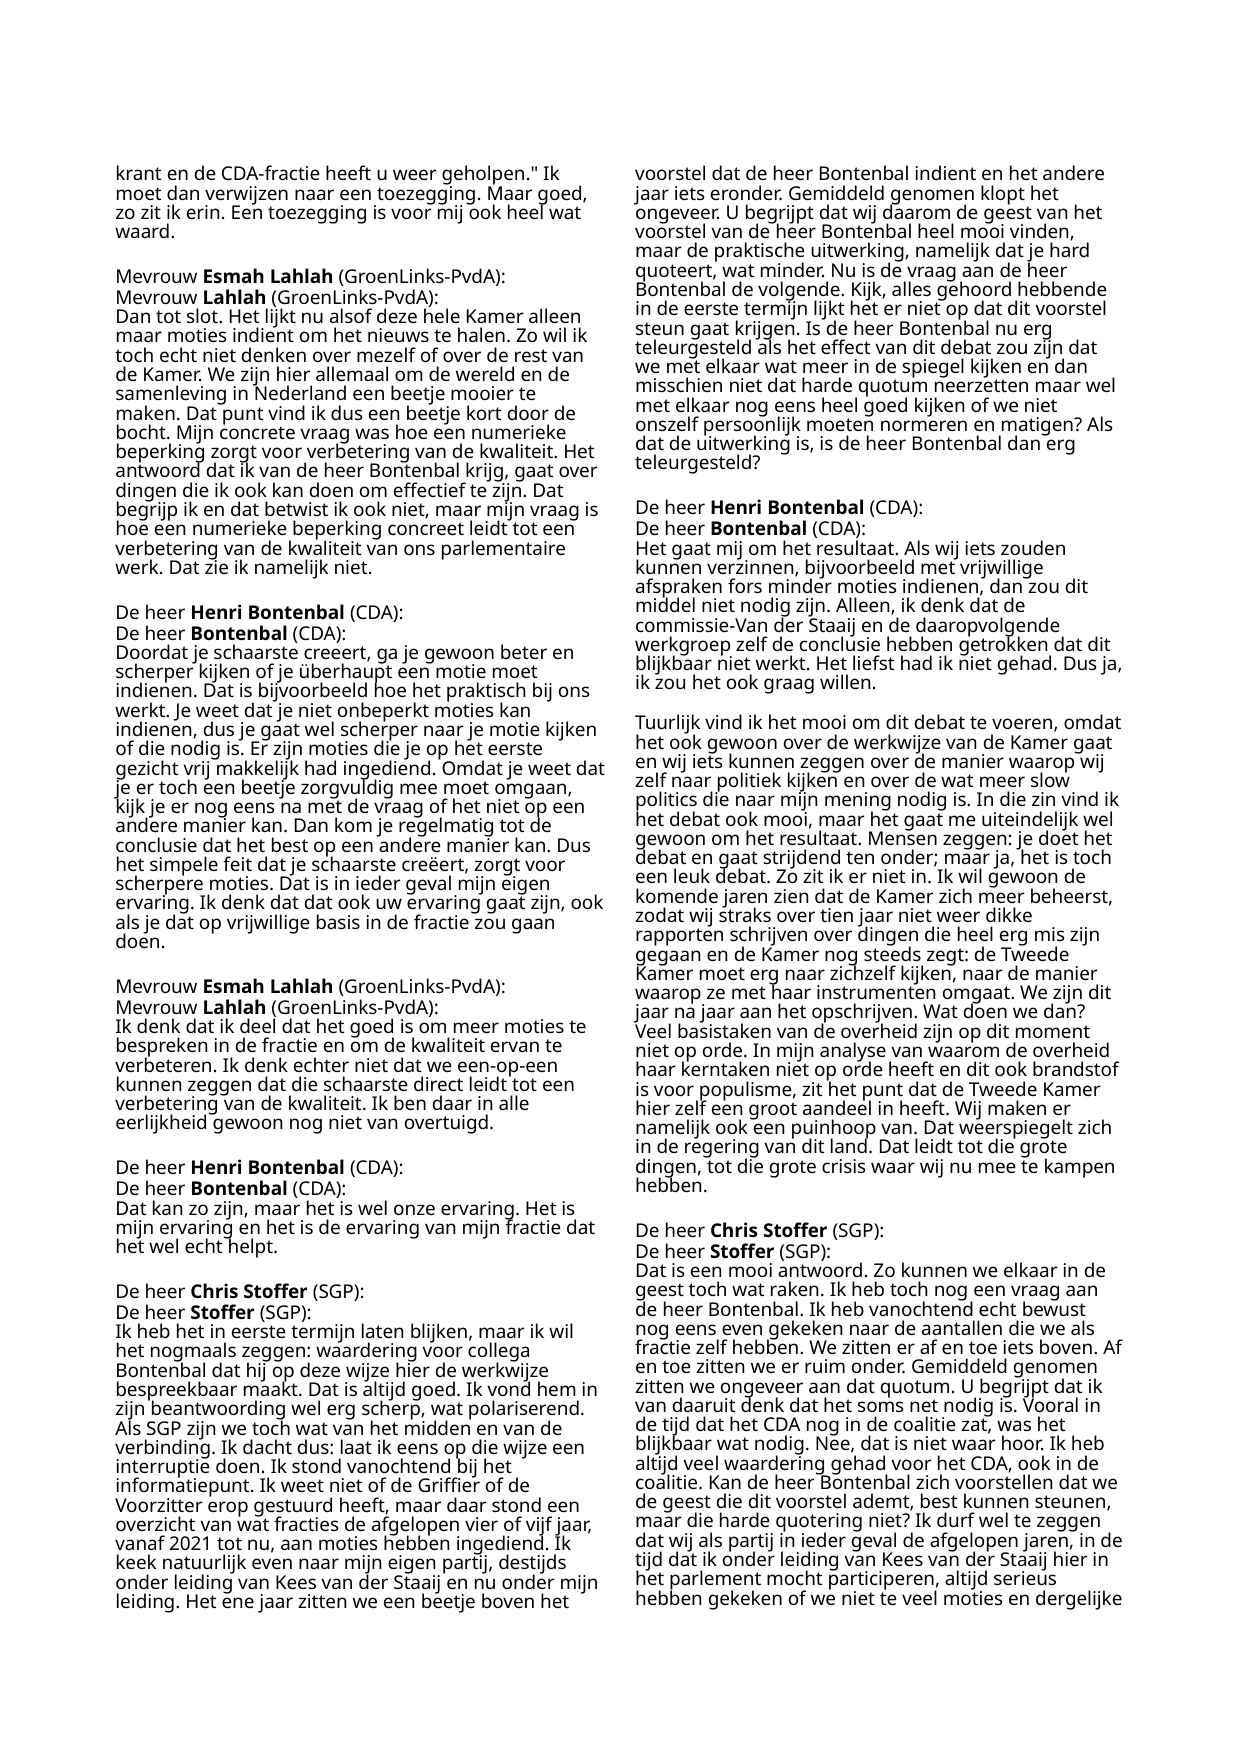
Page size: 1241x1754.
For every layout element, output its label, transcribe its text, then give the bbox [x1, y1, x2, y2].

text De heer Stoffer (SGP): [115, 1304, 605, 1323]
text voorstel dat de heer Bontenbal indient en het andere jaar iets eronder. Gemiddeld genomen klopt het ongeveer. U begrijpt dat wij daarom de geest van het voorstel van de heer Bontenbal heel mooi vinden, maar de praktische uitwerking, namelijk dat je hard quoteert, wat minder. Nu is de vraag aan de heer Bontenbal de volgende. Kijk, alles gehoord hebbende in de eerste termijn lijkt het er niet op dat dit voorstel steun gaat krijgen. Is de heer Bontenbal nu erg teleurgesteld als het effect van dit debat zou zijn dat we met elkaar wat meer in de spiegel kijken en dan misschien niet dat harde quotum neerzetten maar wel met elkaar nog eens heel goed kijken of we niet onszelf persoonlijk moeten normeren en matigen? Als dat de uitwerking is, is de heer Bontenbal dan erg teleurgesteld? [635, 165, 1125, 474]
text De heer Bontenbal (CDA): [635, 520, 1125, 539]
text De heer Chris Stoffer (SGP): [115, 1278, 605, 1304]
text Dat is een mooi antwoord. Zo kunnen we elkaar in de geest toch wat raken. Ik heb toch nog een vraag aan de heer Bontenbal. Ik heb vanochtend echt bewust nog eens even gekeken naar de aantallen die we als fractie zelf hebben. We zitten er af en toe iets boven. Af en toe zitten we er ruim onder. Gemiddeld genomen zitten we ongeveer aan dat quotum. U begrijpt dat ik van daaruit denk dat het soms net nodig is. Vooral in de tijd dat het CDA nog in de coalitie zat, was het blijkbaar wat nodig. Nee, dat is niet waar hoor. Ik heb altijd veel waardering gehad voor het CDA, ook in de coalitie. Kan de heer Bontenbal zich voorstellen dat we de geest die dit voorstel ademt, best kunnen steunen, maar die harde quotering niet? Ik durf wel te zeggen dat wij als partij in ieder geval de afgelopen jaren, in de tijd dat ik onder leiding van Kees van der Staaij hier in het parlement mocht participeren, altijd serieus hebben gekeken of we niet te veel moties en dergelijke [635, 1262, 1125, 1609]
text Dat kan zo zijn, maar het is wel onze ervaring. Het is mijn ervaring en het is de ervaring van mijn fractie dat het wel echt helpt. [115, 1199, 605, 1257]
text De heer Chris Stoffer (SGP): [635, 1217, 1125, 1243]
text Ik heb het in eerste termijn laten blijken, maar ik wil het nogmaals zeggen: waardering voor collega Bontenbal dat hij op deze wijze hier de werkwijze bespreekbaar maakt. Dat is altijd goed. Ik vond hem in zijn beantwoording wel erg scherp, wat polariserend. Als SGP zijn we toch wat van het midden en van de verbinding. Ik dacht dus: laat ik eens op die wijze een interruptie doen. Ik stond vanochtend bij het informatiepunt. Ik weet niet of de Griffier of de Voorzitter erop gestuurd heeft, maar daar stond een overzicht van wat fracties de afgelopen vier of vijf jaar, vanaf 2021 tot nu, aan moties hebben ingediend. Ik keek natuurlijk even naar mijn eigen partij, destijds onder leiding van Kees van der Staaij en nu onder mijn leiding. Het ene jaar zitten we een beetje boven het [115, 1323, 605, 1612]
text krant en de CDA-fractie heeft u weer geholpen." Ik moet dan verwijzen naar een toezegging. Maar goed, zo zit ik erin. Een toezegging is voor mij ook heel wat waard. [115, 165, 605, 242]
text Mevrouw Esmah Lahlah (GroenLinks-PvdA): [115, 263, 605, 289]
text Mevrouw Esmah Lahlah (GroenLinks-PvdA): [115, 973, 605, 999]
text Mevrouw Lahlah (GroenLinks-PvdA): [115, 999, 605, 1018]
text Het gaat mij om het resultaat. Als wij iets zouden kunnen verzinnen, bijvoorbeeld met vrijwillige afspraken fors minder moties indienen, dan zou dit middel niet nodig zijn. Alleen, ik denk dat de commissie-Van der Staaij en de daaropvolgende werkgroep zelf de conclusie hebben getrokken dat dit blijkbaar niet werkt. Het liefst had ik niet gehad. Dus ja, ik zou het ook graag willen. [635, 539, 1125, 694]
text De heer Bontenbal (CDA): [115, 1180, 605, 1199]
text Doordat je schaarste creeert, ga je gewoon beter en scherper kijken of je überhaupt een motie moet indienen. Dat is bijvoorbeeld hoe het praktisch bij ons werkt. Je weet dat je niet onbeperkt moties kan indienen, dus je gaat wel scherper naar je motie kijken of die nodig is. Er zijn moties die je op het eerste gezicht vrij makkelijk had ingediend. Omdat je weet dat je er toch een beetje zorgvuldig mee moet omgaan, kijk je er nog eens na met de vraag of het niet op een andere manier kan. Dan kom je regelmatig tot de conclusie dat het best op een andere manier kan. Dus het simpele feit dat je schaarste creëert, zorgt voor scherpere moties. Dat is in ieder geval mijn eigen ervaring. Ik denk dat dat ook uw ervaring gaat zijn, ook als je dat op vrijwillige basis in de fractie zou gaan doen. [115, 644, 605, 952]
text Dan tot slot. Het lijkt nu alsof deze hele Kamer alleen maar moties indient om het nieuws te halen. Zo wil ik toch echt niet denken over mezelf of over de rest van de Kamer. We zijn hier allemaal om de wereld en de samenleving in Nederland een beetje mooier te maken. Dat punt vind ik dus een beetje kort door de bocht. Mijn concrete vraag was hoe een numerieke beperking zorgt voor verbetering van de kwaliteit. Het antwoord dat ik van de heer Bontenbal krijg, gaat over dingen die ik ook kan doen om effectief te zijn. Dat begrijp ik en dat betwist ik ook niet, maar mijn vraag is hoe een numerieke beperking concreet leidt tot een verbetering van de kwaliteit van ons parlementaire werk. Dat zie ik namelijk niet. [115, 308, 605, 578]
text De heer Henri Bontenbal (CDA): [635, 494, 1125, 520]
text De heer Henri Bontenbal (CDA): [115, 1154, 605, 1180]
text De heer Henri Bontenbal (CDA): [115, 599, 605, 624]
text De heer Bontenbal (CDA): [115, 624, 605, 644]
text Ik denk dat ik deel dat het goed is om meer moties te bespreken in de fractie en om de kwaliteit ervan te verbeteren. Ik denk echter niet dat we een-op-een kunnen zeggen dat die schaarste direct leidt tot een verbetering van de kwaliteit. Ik ben daar in alle eerlijkheid gewoon nog niet van overtuigd. [115, 1018, 605, 1134]
text Mevrouw Lahlah (GroenLinks-PvdA): [115, 289, 605, 308]
text De heer Stoffer (SGP): [635, 1243, 1125, 1262]
text Tuurlijk vind ik het mooi om dit debat te voeren, omdat het ook gewoon over de werkwijze van de Kamer gaat en wij iets kunnen zeggen over de manier waarop wij zelf naar politiek kijken en over de wat meer slow politics die naar mijn mening nodig is. In die zin vind ik het debat ook mooi, maar het gaat me uiteindelijk wel gewoon om het resultaat. Mensen zeggen: je doet het debat en gaat strijdend ten onder; maar ja, het is toch een leuk debat. Zo zit ik er niet in. Ik wil gewoon de komende jaren zien dat de Kamer zich meer beheerst, zodat wij straks over tien jaar niet weer dikke rapporten schrijven over dingen die heel erg mis zijn gegaan en de Kamer nog steeds zegt: de Tweede Kamer moet erg naar zichzelf kijken, naar de manier waarop ze met haar instrumenten omgaat. We zijn dit jaar na jaar aan het opschrijven. Wat doen we dan? Veel basistaken van de overheid zijn op dit moment niet op orde. In mijn analyse van waarom de overheid haar kerntaken niet op orde heeft en dit ook brandstof is voor populisme, zit het punt dat de Tweede Kamer hier zelf een groot aandeel in heeft. Wij maken er namelijk ook een puinhoop van. Dat weerspiegelt zich in de regering van dit land. Dat leidt tot die grote dingen, tot die grote crisis waar wij nu mee te kampen hebben. [635, 714, 1125, 1196]
